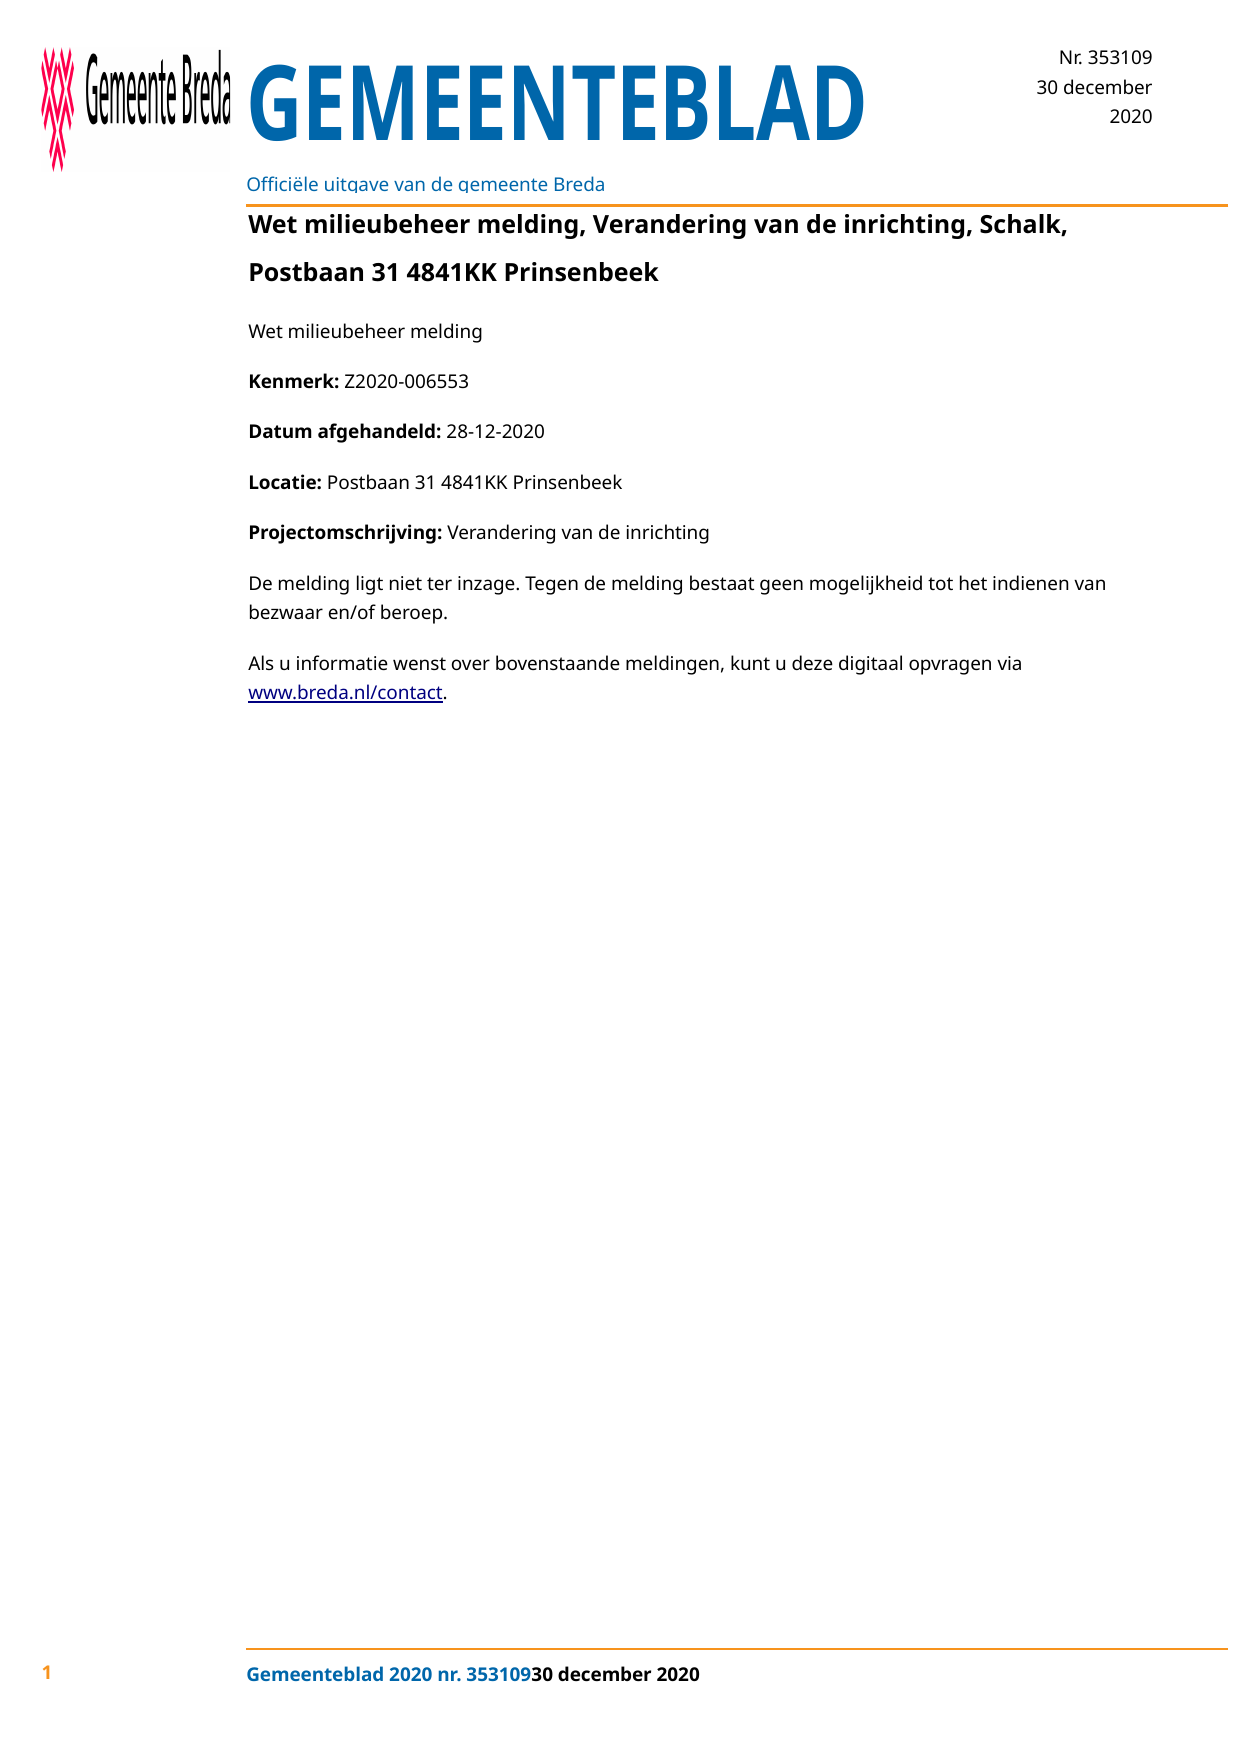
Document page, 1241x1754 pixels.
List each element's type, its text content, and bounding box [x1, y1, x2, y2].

text Datum afgehandeld: 28-12-2020 [248, 419, 1152, 444]
text Wet milieubeheer melding [248, 318, 1152, 344]
picture [41, 47, 231, 172]
text Locatie: Postbaan 31 4841KK Prinsenbeek [248, 469, 1152, 495]
text De melding ligt niet ter inzage. Tegen de melding bestaat geen mogelijkheid tot het indienen van bezwaar en/of beroep. [248, 570, 1152, 625]
text Kenmerk: Z2020-006553 [248, 368, 1152, 394]
text Wet milieubeheer melding, Verandering van de inrichting, Schalk, Postbaan 31 4841KK Prinsenbeek [248, 207, 1152, 288]
text Als u informatie wenst over bovenstaande meldingen, kunt u deze digitaal opvragen via www.breda.nl/contact. [248, 650, 1152, 705]
text Projectomschrijving: Verandering van de inrichting [248, 519, 1152, 545]
